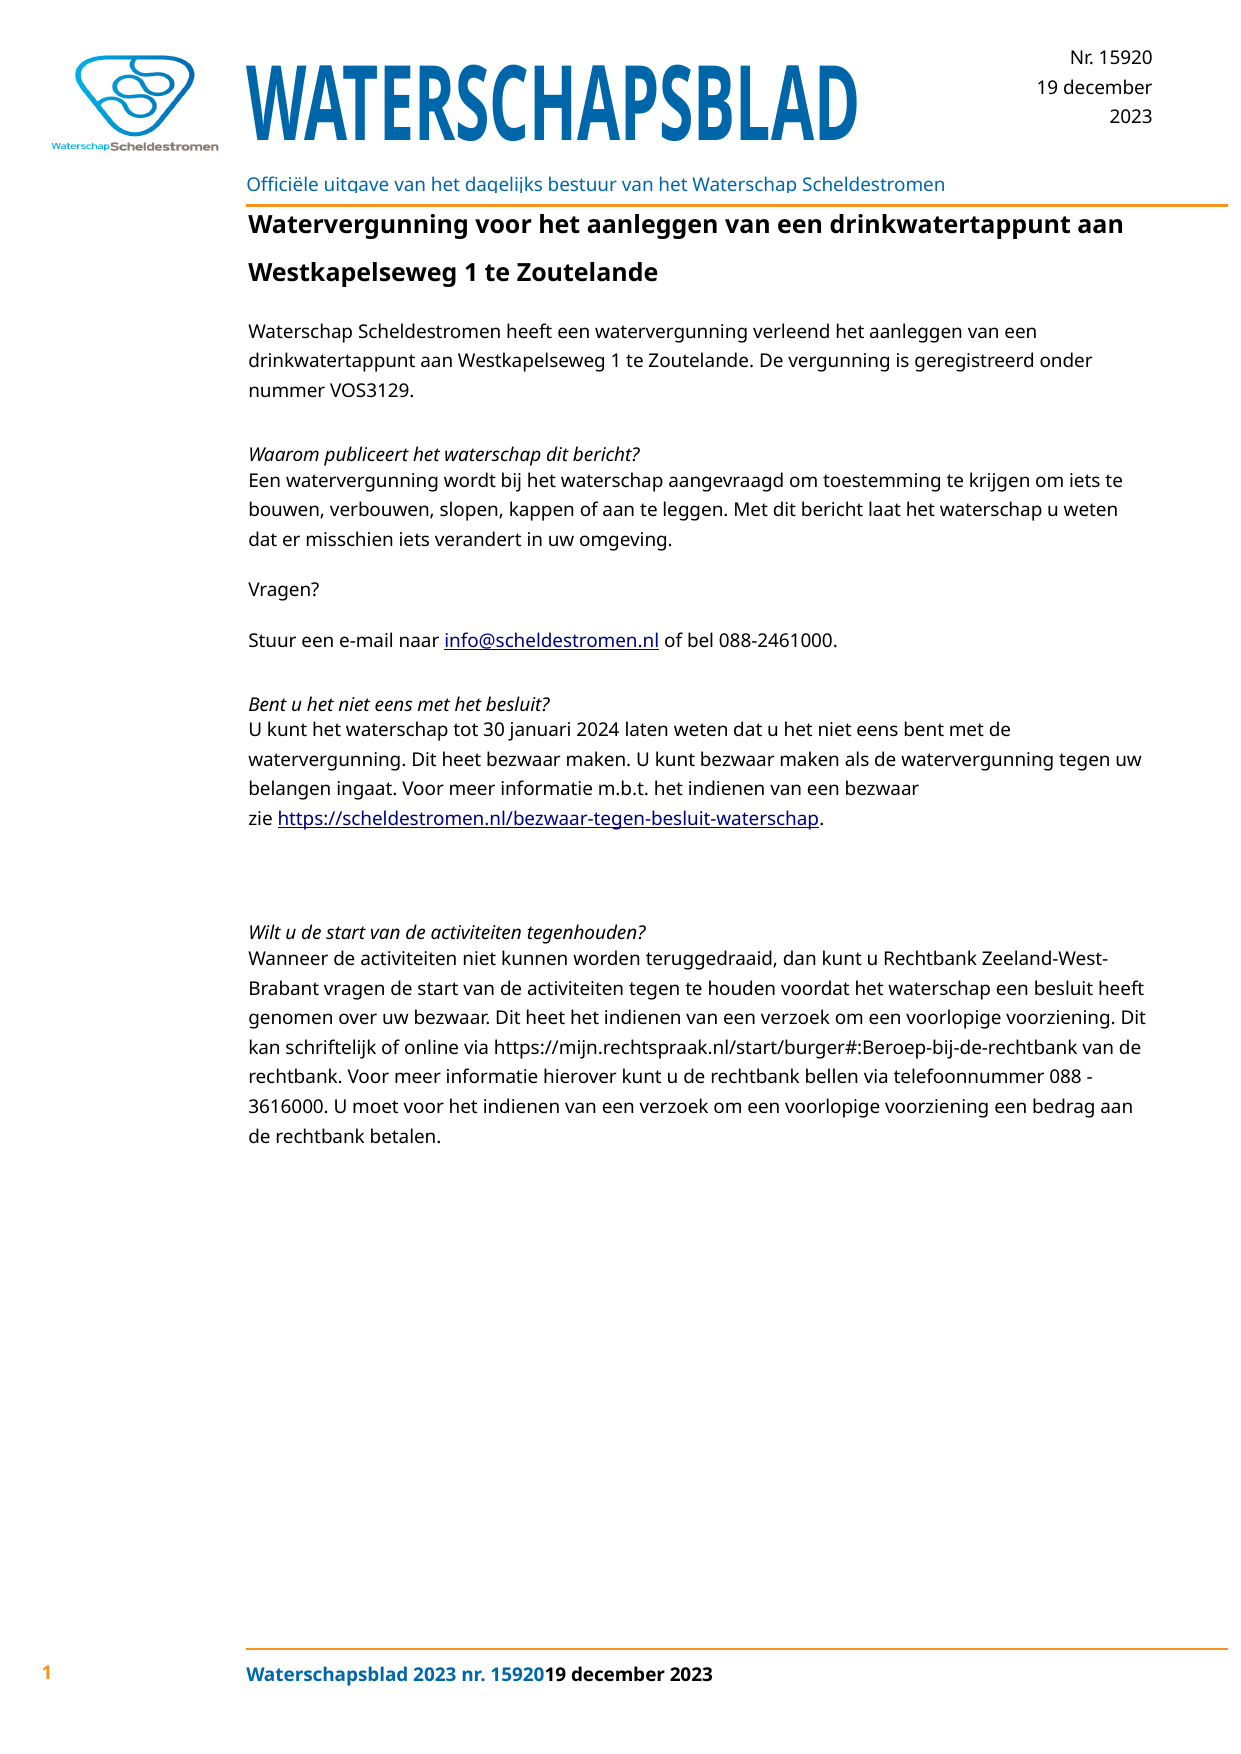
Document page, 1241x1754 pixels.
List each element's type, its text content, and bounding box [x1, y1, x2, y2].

text Wilt u de start van de activiteiten tegenhouden? [248, 919, 1152, 945]
text Stuur een e-mail naar info@scheldestromen.nl of bel 088-2461000. [248, 627, 1152, 652]
text U kunt het waterschap tot 30 januari 2024 laten weten dat u het niet eens bent met de watervergunning. Dit heet bezwaar maken. U kunt bezwaar maken als de watervergunning tegen uw belangen ingaat. Voor meer informatie m.b.t. het indienen van een bezwaar zie https://scheldestromen.nl/bezwaar-tegen-besluit-waterschap. [248, 716, 1152, 831]
text Wanneer de activiteiten niet kunnen worden teruggedraaid, dan kunt u Rechtbank Zeeland-West-Brabant vragen de start van de activiteiten tegen te houden voordat het waterschap een besluit heeft genomen over uw bezwaar. Dit heet het indienen van een verzoek om een voorlopige voorziening. Dit kan schriftelijk of online via https://mijn.rechtspraak.nl/start/burger#:Beroep-bij-de-rechtbank van de rechtbank. Voor meer informatie hierover kunt u de rechtbank bellen via telefoonnummer 088 - 3616000. U moet voor het indienen van een verzoek om een voorlopige voorziening een bedrag aan de rechtbank betalen. [248, 945, 1152, 1148]
text Een watervergunning wordt bij het waterschap aangevraagd om toestemming te krijgen om iets te bouwen, verbouwen, slopen, kappen of aan te leggen. Met dit bericht laat het waterschap u weten dat er misschien iets verandert in uw omgeving. [248, 467, 1152, 552]
picture [41, 47, 231, 172]
text Bent u het niet eens met het besluit? [248, 691, 1152, 716]
text Watervergunning voor het aanleggen van een drinkwatertappunt aan Westkapelseweg 1 te Zoutelande [248, 207, 1152, 288]
text Vragen? [248, 576, 1152, 602]
text Waarom publiceert het waterschap dit bericht? [248, 441, 1152, 467]
text Waterschap Scheldestromen heeft een watervergunning verleend het aanleggen van een drinkwatertappunt aan Westkapelseweg 1 te Zoutelande. De vergunning is geregistreerd onder nummer VOS3129. [248, 318, 1152, 403]
